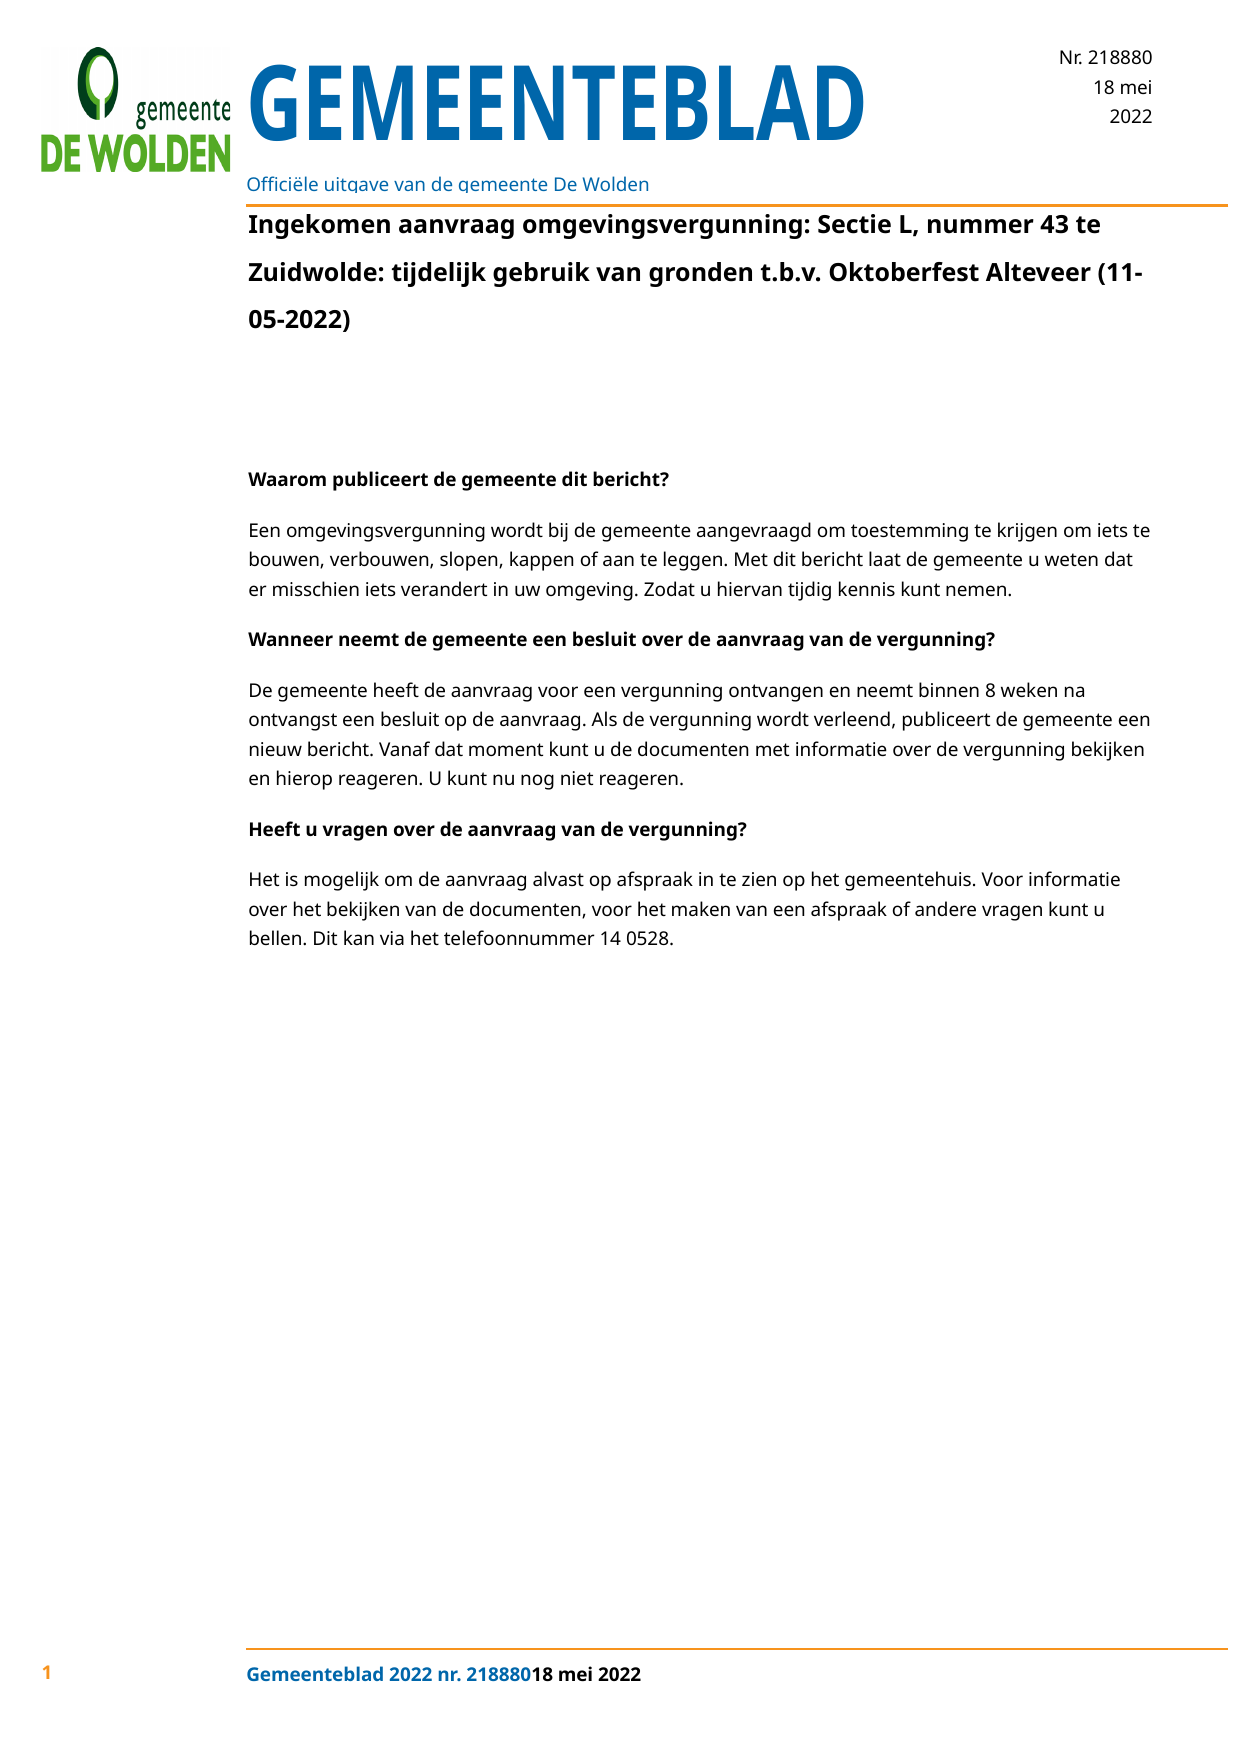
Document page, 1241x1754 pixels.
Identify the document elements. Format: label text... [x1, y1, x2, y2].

text De gemeente heeft de aanvraag voor een vergunning ontvangen en neemt binnen 8 weken na ontvangst een besluit op de aanvraag. Als de vergunning wordt verleend, publiceert de gemeente een nieuw bericht. Vanaf dat moment kunt u de documenten met informatie over de vergunning bekijken en hierop reageren. U kunt nu nog niet reageren. [248, 677, 1152, 791]
text Waarom publiceert de gemeente dit bericht? [248, 466, 1152, 492]
text Heeft u vragen over de aanvraag van de vergunning? [248, 816, 1152, 842]
picture [41, 47, 231, 172]
text Wanneer neemt de gemeente een besluit over de aanvraag van de vergunning? [248, 626, 1152, 652]
text Ingekomen aanvraag omgevingsvergunning: Sectie L, nummer 43 te Zuidwolde: tijdelijk gebruik van gronden t.b.v. Oktoberfest Alteveer (11-05-2022) [248, 207, 1152, 336]
text Een omgevingsvergunning wordt bij de gemeente aangevraagd om toestemming te krijgen om iets te bouwen, verbouwen, slopen, kappen of aan te leggen. Met dit bericht laat de gemeente u weten dat er misschien iets verandert in uw omgeving. Zodat u hiervan tijdig kennis kunt nemen. [248, 517, 1152, 602]
text Het is mogelijk om de aanvraag alvast op afspraak in te zien op het gemeentehuis. Voor informatie over het bekijken van de documenten, voor het maken van een afspraak of andere vragen kunt u bellen. Dit kan via het telefoonnummer 14 0528. [248, 866, 1152, 951]
